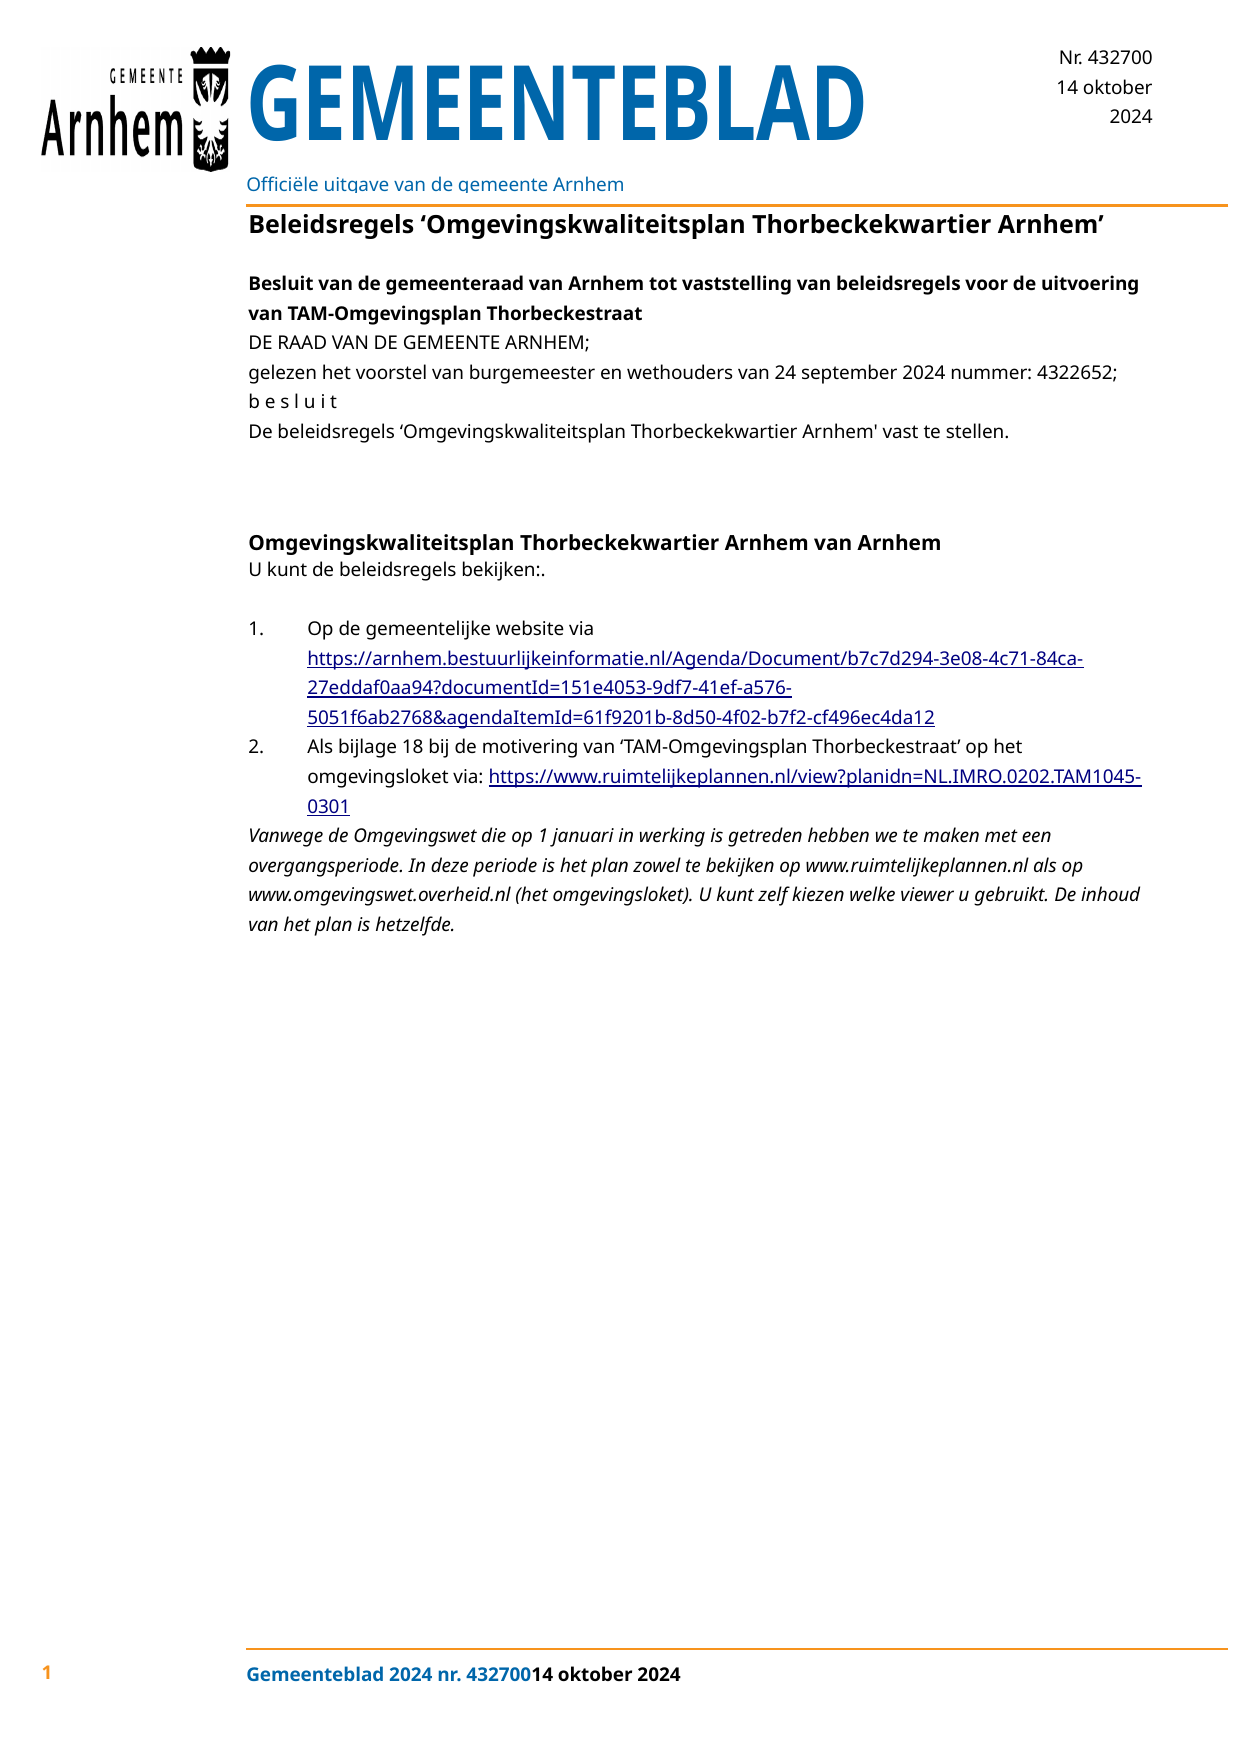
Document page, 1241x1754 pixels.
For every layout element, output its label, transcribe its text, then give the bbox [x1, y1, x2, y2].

picture [41, 47, 231, 172]
text b e s l u i t [248, 389, 1152, 414]
text DE RAAD VAN DE GEMEENTE ARNHEM; [248, 329, 1152, 355]
text gelezen het voorstel van burgemeester en wethouders van 24 september 2024 nummer: 4322652; [248, 359, 1152, 385]
text Omgevingskwaliteitsplan Thorbeckekwartier Arnhem van Arnhem [248, 528, 1152, 556]
list Als bijlage 18 bij de motivering van ‘TAM-Omgevingsplan Thorbeckestraat’ op het omgevingsloket via: https://www.ruimtelijkeplannen.nl/view?planidn=NL.IMRO.0202.TAM1045-0301 [248, 734, 1152, 819]
list Op de gemeentelijke website via https://arnhem.bestuurlijkeinformatie.nl/Agenda/Document/b7c7d294-3e08-4c71-84ca-27eddaf0aa94?documentId=151e4053-9df7-41ef-a576-5051f6ab2768&agendaItemId=61f9201b-8d50-4f02-b7f2-cf496ec4da12 [248, 615, 1152, 730]
text De beleidsregels ‘Omgevingskwaliteitsplan Thorbeckekwartier Arnhem' vast te stellen. [248, 418, 1152, 444]
text U kunt de beleidsregels bekijken:. [248, 556, 1152, 582]
text Besluit van de gemeenteraad van Arnhem tot vaststelling van beleidsregels voor de uitvoering van TAM-Omgevingsplan Thorbeckestraat [248, 270, 1152, 326]
text Beleidsregels ‘Omgevingskwaliteitsplan Thorbeckekwartier Arnhem’ [248, 207, 1152, 241]
text Vanwege de Omgevingswet die op 1 januari in werking is getreden hebben we te maken met een overgangsperiode. In deze periode is het plan zowel te bekijken op www.ruimtelijkeplannen.nl als op www.omgevingswet.overheid.nl (het omgevingsloket). U kunt zelf kiezen welke viewer u gebruikt. De inhoud van het plan is hetzelfde. [248, 822, 1152, 937]
